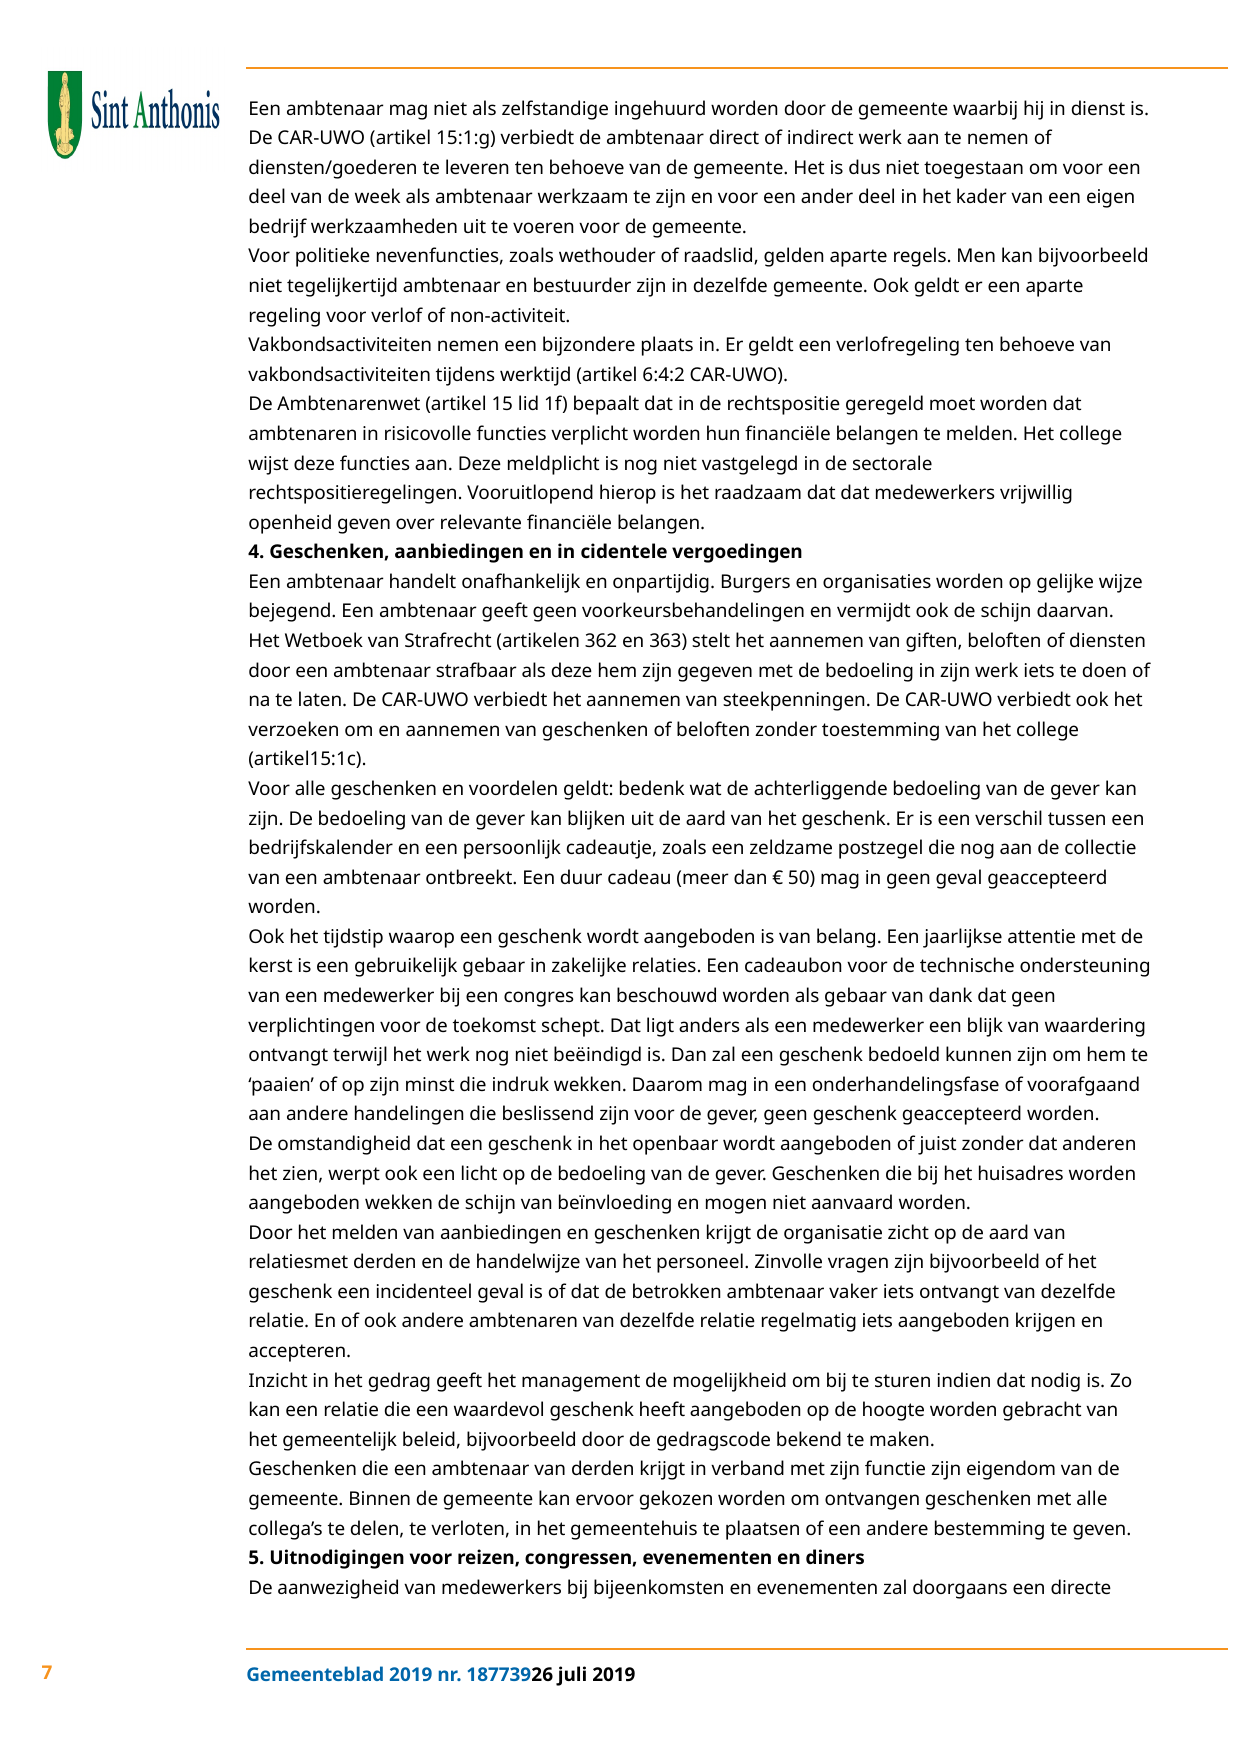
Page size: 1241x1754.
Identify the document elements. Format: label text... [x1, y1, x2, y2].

text Voor politieke nevenfuncties, zoals wethouder of raadslid, gelden aparte regels. Men kan bijvoorbeeld niet tegelijkertijd ambtenaar en bestuurder zijn in dezelfde gemeente. Ook geldt er een aparte regeling voor verlof of non-activiteit. [248, 243, 1152, 328]
text Een ambtenaar mag niet als zelfstandige ingehuurd worden door de gemeente waarbij hij in dienst is. De CAR-UWO (artikel 15:1:g) verbiedt de ambtenaar direct of indirect werk aan te nemen of diensten/goederen te leveren ten behoeve van de gemeente. Het is dus niet toegestaan om voor een deel van de week als ambtenaar werkzaam te zijn en voor een ander deel in het kader van een eigen bedrijf werkzaamheden uit te voeren voor de gemeente. [248, 95, 1152, 239]
text De omstandigheid dat een geschenk in het openbaar wordt aangeboden of juist zonder dat anderen het zien, werpt ook een licht op de bedoeling van de gever. Geschenken die bij het huisadres worden aangeboden wekken de schijn van beïnvloeding en mogen niet aanvaard worden. [248, 1130, 1152, 1215]
text 4. Geschenken, aanbiedingen en in cidentele vergoedingen [248, 538, 1152, 564]
text Het Wetboek van Strafrecht (artikelen 362 en 363) stelt het aannemen van giften, beloften of diensten door een ambtenaar strafbaar als deze hem zijn gegeven met de bedoeling in zijn werk iets te doen of na te laten. De CAR-UWO verbiedt het aannemen van steekpenningen. De CAR-UWO verbiedt ook het verzoeken om en aannemen van geschenken of beloften zonder toestemming van het college (artikel15:1c). [248, 627, 1152, 771]
picture [41, 47, 231, 172]
text Een ambtenaar handelt onafhankelijk en onpartijdig. Burgers en organisaties worden op gelijke wijze bejegend. Een ambtenaar geeft geen voorkeursbehandelingen en vermijdt ook de schijn daarvan. [248, 568, 1152, 623]
text Geschenken die een ambtenaar van derden krijgt in verband met zijn functie zijn eigendom van de gemeente. Binnen de gemeente kan ervoor gekozen worden om ontvangen geschenken met alle collega’s te delen, te verloten, in het gemeentehuis te plaatsen of een andere bestemming te geven. [248, 1456, 1152, 1541]
text Voor alle geschenken en voordelen geldt: bedenk wat de achterliggende bedoeling van de gever kan zijn. De bedoeling van de gever kan blijken uit de aard van het geschenk. Er is een verschil tussen een bedrijfskalender en een persoonlijk cadeautje, zoals een zeldzame postzegel die nog aan de collectie van een ambtenaar ontbreekt. Een duur cadeau (meer dan € 50) mag in geen geval geaccepteerd worden. [248, 775, 1152, 919]
text 5. Uitnodigingen voor reizen, congressen, evenementen en diners [248, 1544, 1152, 1570]
text De aanwezigheid van medewerkers bij bijeenkomsten en evenementen zal doorgaans een directe [248, 1574, 1152, 1600]
text Door het melden van aanbiedingen en geschenken krijgt de organisatie zicht op de aard van relatiesmet derden en de handelwijze van het personeel. Zinvolle vragen zijn bijvoorbeeld of het geschenk een incidenteel geval is of dat de betrokken ambtenaar vaker iets ontvangt van dezelfde relatie. En of ook andere ambtenaren van dezelfde relatie regelmatig iets aangeboden krijgen en accepteren. [248, 1219, 1152, 1363]
text Ook het tijdstip waarop een geschenk wordt aangeboden is van belang. Een jaarlijkse attentie met de kerst is een gebruikelijk gebaar in zakelijke relaties. Een cadeaubon voor de technische ondersteuning van een medewerker bij een congres kan beschouwd worden als gebaar van dank dat geen verplichtingen voor de toekomst schept. Dat ligt anders als een medewerker een blijk van waardering ontvangt terwijl het werk nog niet beëindigd is. Dan zal een geschenk bedoeld kunnen zijn om hem te ‘paaien’ of op zijn minst die indruk wekken. Daarom mag in een onderhandelingsfase of voorafgaand aan andere handelingen die beslissend zijn voor de gever, geen geschenk geaccepteerd worden. [248, 923, 1152, 1126]
text Vakbondsactiviteiten nemen een bijzondere plaats in. Er geldt een verlofregeling ten behoeve van vakbondsactiviteiten tijdens werktijd (artikel 6:4:2 CAR-UWO). [248, 331, 1152, 387]
text Inzicht in het gedrag geeft het management de mogelijkheid om bij te sturen indien dat nodig is. Zo kan een relatie die een waardevol geschenk heeft aangeboden op de hoogte worden gebracht van het gemeentelijk beleid, bijvoorbeeld door de gedragscode bekend te maken. [248, 1367, 1152, 1452]
text De Ambtenarenwet (artikel 15 lid 1f) bepaalt dat in de rechtspositie geregeld moet worden dat ambtenaren in risicovolle functies verplicht worden hun financiële belangen te melden. Het college wijst deze functies aan. Deze meldplicht is nog niet vastgelegd in de sectorale rechtspositieregelingen. Vooruitlopend hierop is het raadzaam dat dat medewerkers vrijwillig openheid geven over relevante financiële belangen. [248, 391, 1152, 535]
